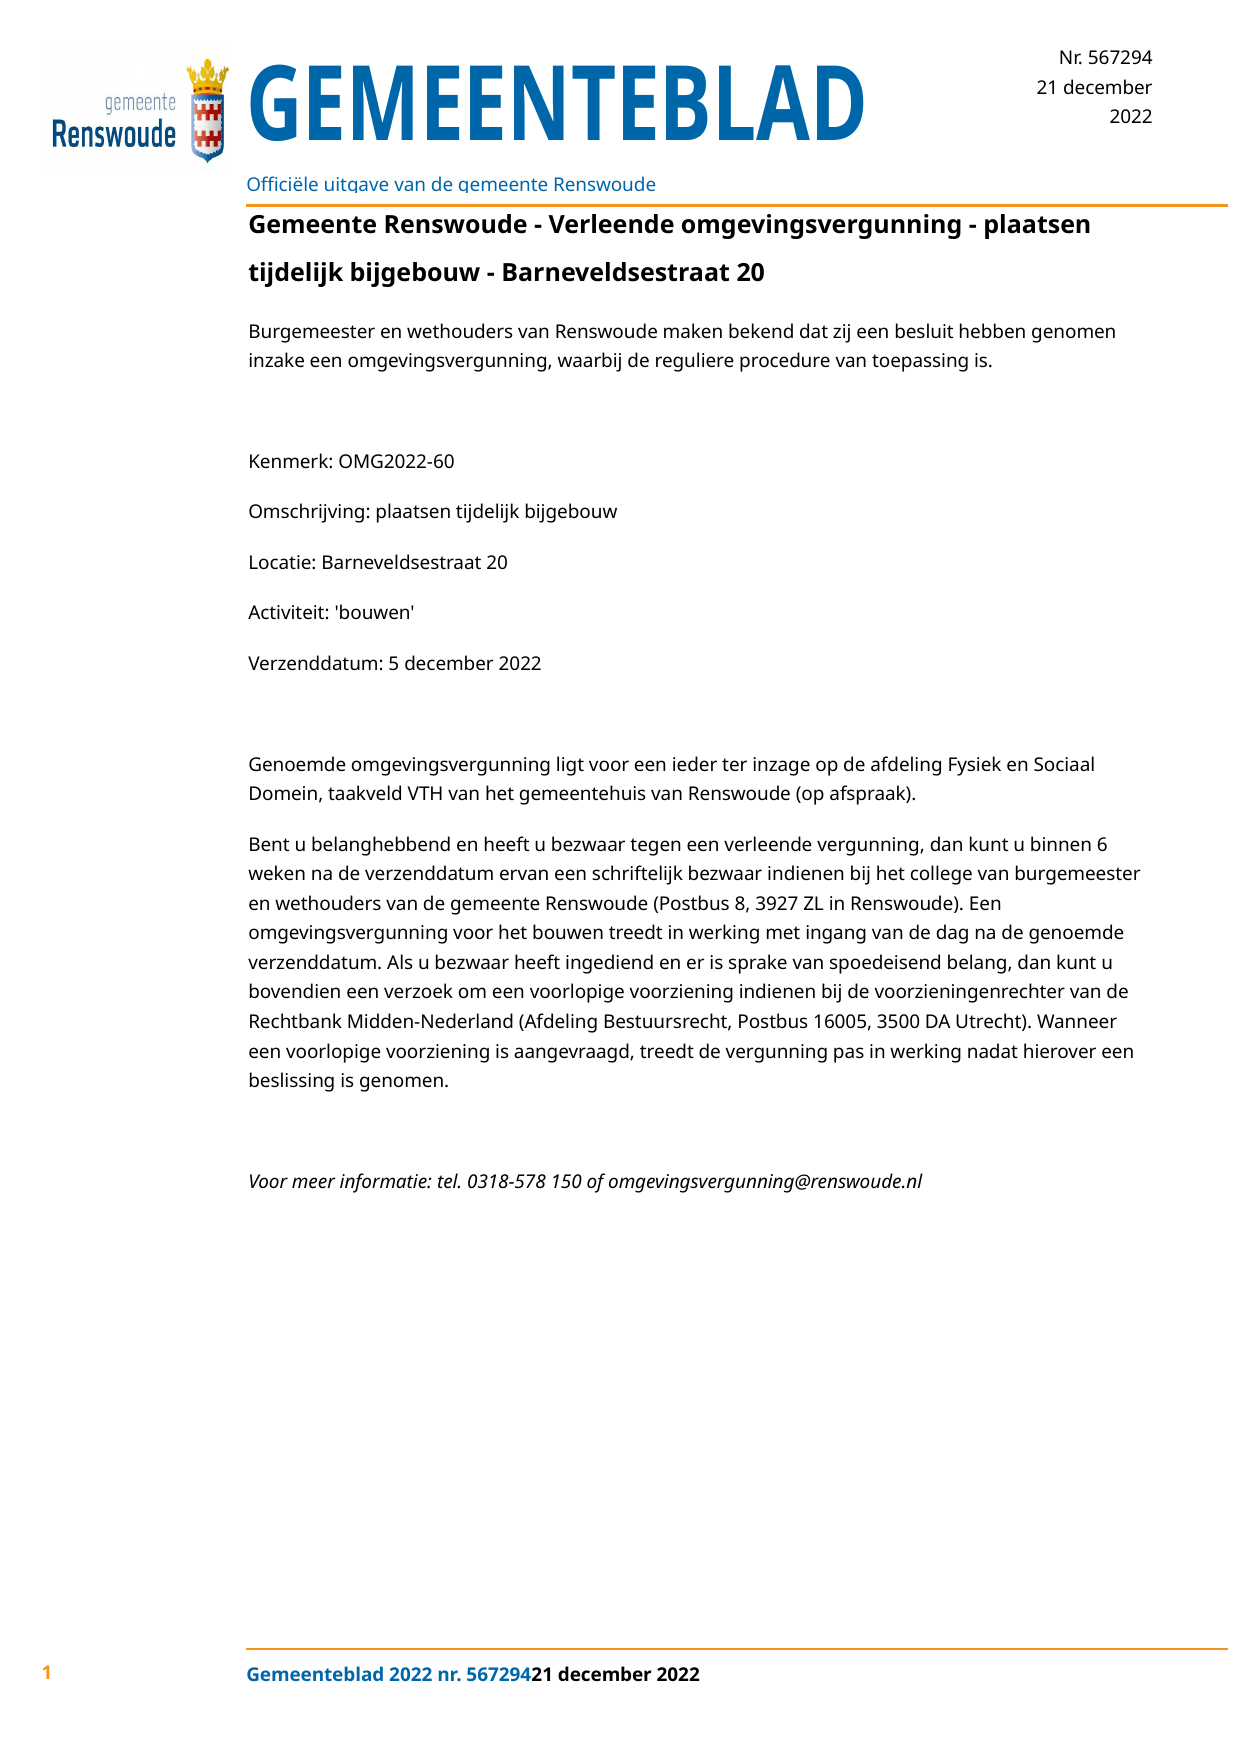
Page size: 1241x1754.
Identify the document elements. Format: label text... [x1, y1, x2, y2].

picture [41, 47, 231, 172]
text Kenmerk: OMG2022-60 [248, 448, 1152, 474]
text Voor meer informatie: tel. 0318-578 150 of omgevingsvergunning@renswoude.nl [248, 1168, 1152, 1194]
text Verzenddatum: 5 december 2022 [248, 650, 1152, 676]
text Activiteit: 'bouwen' [248, 599, 1152, 625]
text Bent u belanghebbend en heeft u bezwaar tegen een verleende vergunning, dan kunt u binnen 6 weken na de verzenddatum ervan een schriftelijk bezwaar indienen bij het college van burgemeester en wethouders van de gemeente Renswoude (Postbus 8, 3927 ZL in Renswoude). Een omgevingsvergunning voor het bouwen treedt in werking met ingang van de dag na de genoemde verzenddatum. Als u bezwaar heeft ingediend en er is sprake van spoedeisend belang, dan kunt u bovendien een verzoek om een voorlopige voorziening indienen bij de voorzieningenrechter van de Rechtbank Midden-Nederland (Afdeling Bestuursrecht, Postbus 16005, 3500 DA Utrecht). Wanneer een voorlopige voorziening is aangevraagd, treedt de vergunning pas in werking nadat hierover een beslissing is genomen. [248, 831, 1152, 1093]
text Genoemde omgevingsvergunning ligt voor een ieder ter inzage op de afdeling Fysiek en Sociaal Domein, taakveld VTH van het gemeentehuis van Renswoude (op afspraak). [248, 751, 1152, 806]
text Gemeente Renswoude - Verleende omgevingsvergunning - plaatsen tijdelijk bijgebouw - Barneveldsestraat 20 [248, 207, 1152, 288]
text Burgemeester en wethouders van Renswoude maken bekend dat zij een besluit hebben genomen inzake een omgevingsvergunning, waarbij de reguliere procedure van toepassing is. [248, 318, 1152, 373]
text Locatie: Barneveldsestraat 20 [248, 549, 1152, 575]
text Omschrijving: plaatsen tijdelijk bijgebouw [248, 499, 1152, 524]
